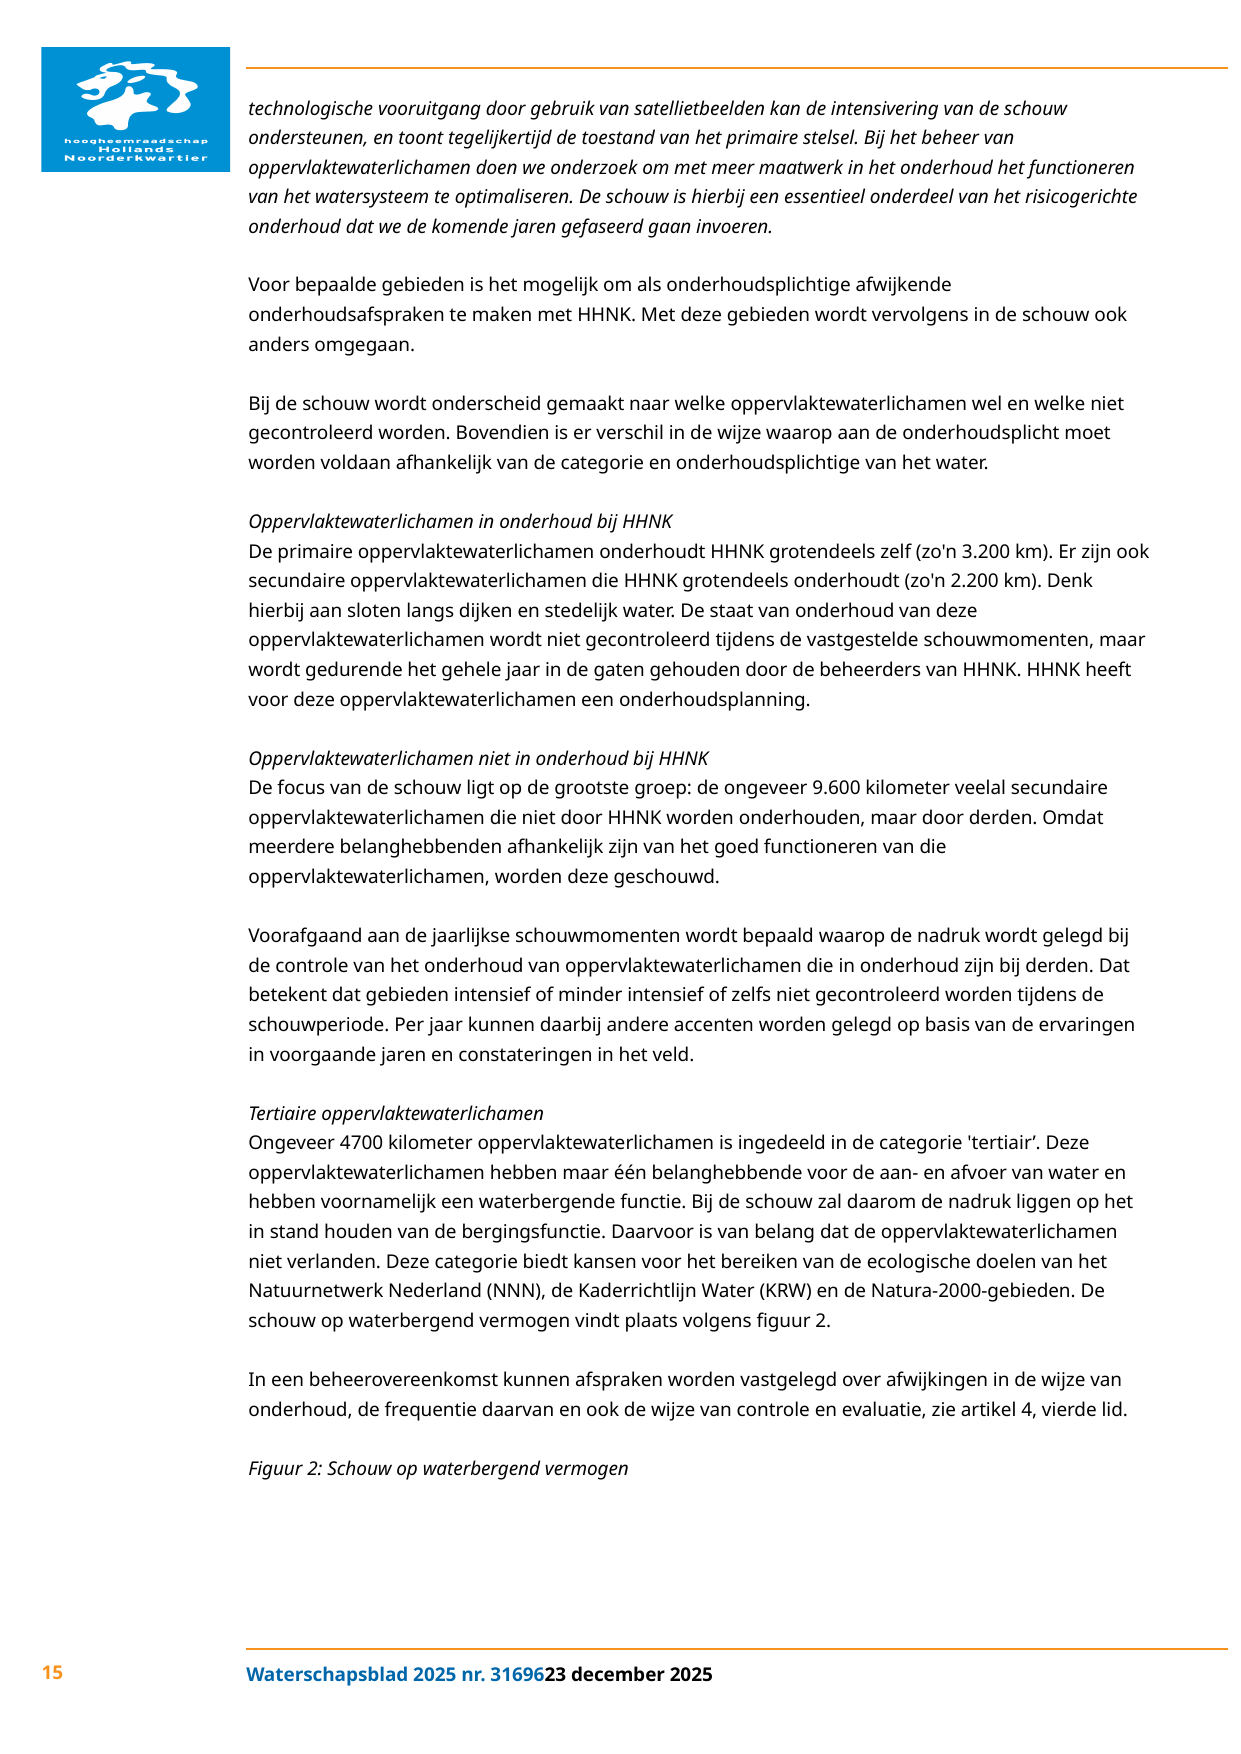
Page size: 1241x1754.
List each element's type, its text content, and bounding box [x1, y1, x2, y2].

text Voorafgaand aan de jaarlijkse schouwmomenten wordt bepaald waarop de nadruk wordt gelegd bij de controle van het onderhoud van oppervlaktewaterlichamen die in onderhoud zijn bij derden. Dat betekent dat gebieden intensief of minder intensief of zelfs niet gecontroleerd worden tijdens de schouwperiode. Per jaar kunnen daarbij andere accenten worden gelegd op basis van de ervaringen in voorgaande jaren en constateringen in het veld. [248, 922, 1152, 1067]
text De focus van de schouw ligt op de grootste groep: de ongeveer 9.600 kilometer veelal secundaire oppervlaktewaterlichamen die niet door HHNK worden onderhouden, maar door derden. Omdat meerdere belanghebbenden afhankelijk zijn van het goed functioneren van die oppervlaktewaterlichamen, worden deze geschouwd. [248, 774, 1152, 889]
text De primaire oppervlaktewaterlichamen onderhoudt HHNK grotendeels zelf (zo'n 3.200 km). Er zijn ook secundaire oppervlaktewaterlichamen die HHNK grotendeels onderhoudt (zo'n 2.200 km). Denk hierbij aan sloten langs dijken en stedelijk water. De staat van onderhoud van deze oppervlaktewaterlichamen wordt niet gecontroleerd tijdens de vastgestelde schouwmomenten, maar wordt gedurende het gehele jaar in de gaten gehouden door de beheerders van HHNK. HHNK heeft voor deze oppervlaktewaterlichamen een onderhoudsplanning. [248, 538, 1152, 712]
table_header technologische vooruitgang door gebruik van satellietbeelden kan de intensivering van de schouw ondersteunen, en toont tegelijkertijd de toestand van het primaire stelsel. Bij het beheer van oppervlaktewaterlichamen doen we onderzoek om met meer maatwerk in het onderhoud het functioneren van het watersysteem te optimaliseren. De schouw is hierbij een essentieel onderdeel van het risicogerichte onderhoud dat we de komende jaren gefaseerd gaan invoeren. [248, 95, 1152, 239]
text In een beheerovereenkomst kunnen afspraken worden vastgelegd over afwijkingen in de wijze van onderhoud, de frequentie daarvan en ook de wijze van controle en evaluatie, zie artikel 4, vierde lid. [248, 1366, 1152, 1422]
text Bij de schouw wordt onderscheid gemaakt naar welke oppervlaktewaterlichamen wel en welke niet gecontroleerd worden. Bovendien is er verschil in de wijze waarop aan de onderhoudsplicht moet worden voldaan afhankelijk van de categorie en onderhoudsplichtige van het water. [248, 390, 1152, 475]
picture [118, 62, 197, 112]
text Figuur 2: Schouw op waterbergend vermogen [248, 1455, 1152, 1481]
text Tertiaire oppervlaktewaterlichamen [248, 1100, 1152, 1126]
picture [78, 64, 122, 99]
text Oppervlaktewaterlichamen niet in onderhoud bij HHNK [248, 745, 1152, 771]
picture [129, 76, 144, 82]
text Oppervlaktewaterlichamen in onderhoud bij HHNK [248, 508, 1152, 534]
text Ongeveer 4700 kilometer oppervlaktewaterlichamen is ingedeeld in de categorie 'tertiair’. Deze oppervlaktewaterlichamen hebben maar één belanghebbende voor de aan- en afvoer van water en hebben voornamelijk een waterbergende functie. Bij de schouw zal daarom de nadruk liggen op het in stand houden van de bergingsfunctie. Daarvoor is van belang dat de oppervlaktewaterlichamen niet verlanden. Deze categorie biedt kansen voor het bereiken van de ecologische doelen van het Natuurnetwerk Nederland (NNN), de Kaderrichtlijn Water (KRW) en de Natura-2000-gebieden. De schouw op waterbergend vermogen vindt plaats volgens figuur 2. [248, 1129, 1152, 1333]
text Voor bepaalde gebieden is het mogelijk om als onderhoudsplichtige afwijkende onderhoudsafspraken te maken met HHNK. Met deze gebieden wordt vervolgens in de schouw ook anders omgegaan. [248, 272, 1152, 357]
picture [88, 87, 157, 130]
